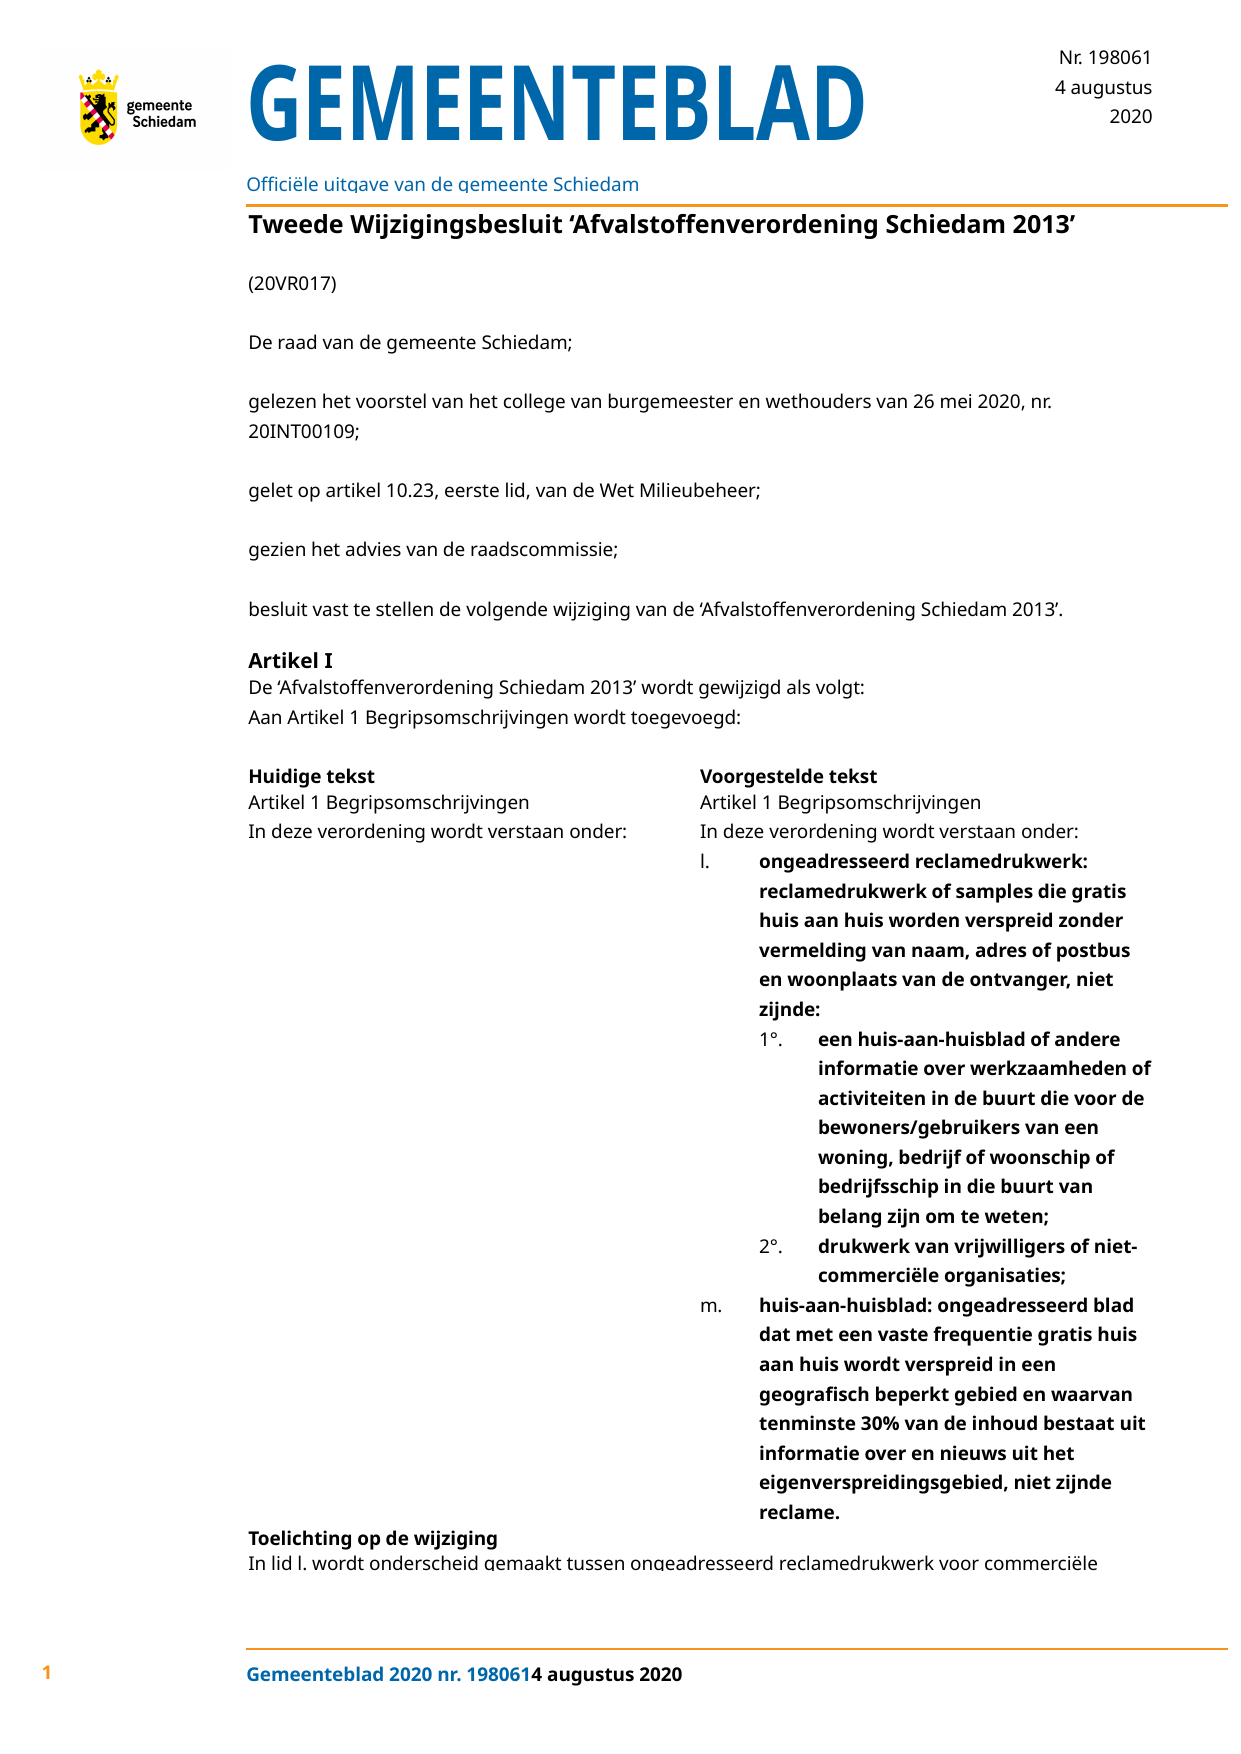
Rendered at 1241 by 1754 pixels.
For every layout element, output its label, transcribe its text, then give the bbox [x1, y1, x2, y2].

table_header Voorgestelde tekst [700, 764, 1152, 789]
table_cell Toelichting op de wijziging [248, 1525, 1152, 1551]
text gelet op artikel 10.23, eerste lid, van de Wet Milieubeheer; [248, 477, 1152, 503]
picture [41, 47, 231, 172]
text Artikel I [248, 646, 1152, 674]
table_header Huidige tekst [248, 764, 700, 789]
text gelezen het voorstel van het college van burgemeester en wethouders van 26 mei 2020, nr. 20INT00109; [248, 389, 1152, 444]
text besluit vast te stellen de volgende wijziging van de ‘Afvalstoffenverordening Schiedam 2013’. [248, 596, 1152, 621]
table_cell Artikel 1 Begripsomschrijvingen In deze verordening wordt verstaan onder: [248, 789, 700, 1525]
text De raad van de gemeente Schiedam; [248, 329, 1152, 355]
text De ‘Afvalstoffenverordening Schiedam 2013’ wordt gewijzigd als volgt: [248, 674, 1152, 700]
text (20VR017) [248, 270, 1152, 296]
text Aan Artikel 1 Begripsomschrijvingen wordt toegevoegd: [248, 704, 1152, 730]
text Tweede Wijzigingsbesluit ‘Afvalstoffenverordening Schiedam 2013’ [248, 207, 1152, 241]
text gezien het advies van de raadscommissie; [248, 537, 1152, 562]
table_cell Artikel 1 Begripsomschrijvingen In deze verordening wordt verstaan onder: ongeadresseerd reclamedrukwerk: reclamedrukwerk of samples die gratis huis aan huis worden verspreid zonder vermelding van naam, adres of postbus en woonplaats van de ontvanger, niet zijnde: een huis-aan-huisblad of andere informatie over werkzaamheden of activiteiten in de buurt die voor de bewoners/gebruikers van een woning, bedrijf of woonschip of bedrijfsschip in die buurt van belang zijn om te weten; drukwerk van vrijwilligers of niet-commerciële organisaties; huis-aan-huisblad: ongeadresseerd blad dat met een vaste frequentie gratis huis aan huis wordt verspreid in een geografisch beperkt gebied en waarvan tenminste 30% van de inhoud bestaat uit informatie over en nieuws uit het eigenverspreidingsgebied, niet zijnde reclame. [700, 789, 1152, 1525]
